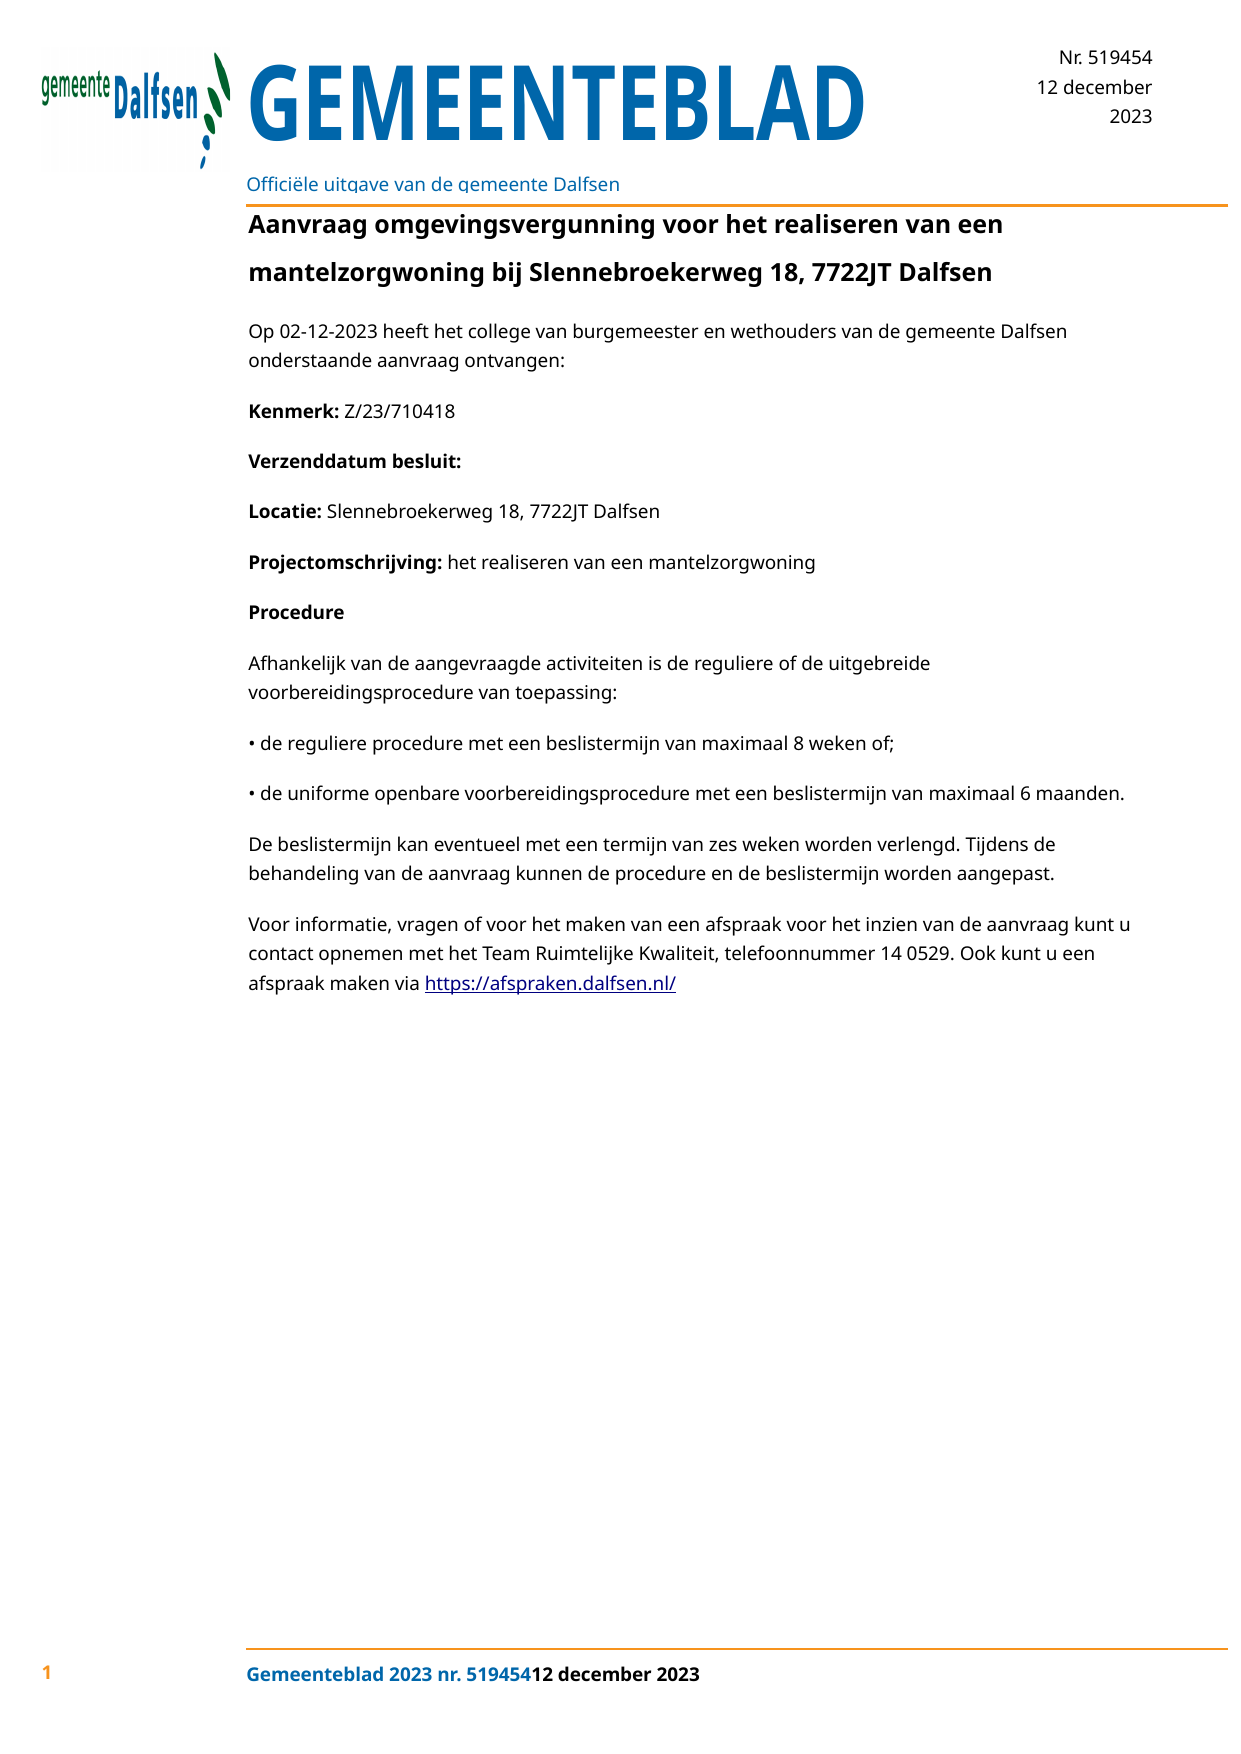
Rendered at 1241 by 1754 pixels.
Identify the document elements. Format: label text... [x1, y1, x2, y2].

text Aanvraag omgevingsvergunning voor het realiseren van een mantelzorgwoning bij Slennebroekerweg 18, 7722JT Dalfsen [248, 207, 1152, 288]
text Locatie: Slennebroekerweg 18, 7722JT Dalfsen [248, 499, 1152, 524]
picture [41, 47, 231, 172]
text De beslistermijn kan eventueel met een termijn van zes weken worden verlengd. Tijdens de behandeling van de aanvraag kunnen de procedure en de beslistermijn worden aangepast. [248, 831, 1152, 886]
text Afhankelijk van de aangevraagde activiteiten is de reguliere of de uitgebreide voorbereidingsprocedure van toepassing: [248, 650, 1152, 705]
text • de uniforme openbare voorbereidingsprocedure met een beslistermijn van maximaal 6 maanden. [248, 780, 1152, 806]
text Procedure [248, 599, 1152, 625]
text Op 02-12-2023 heeft het college van burgemeester en wethouders van de gemeente Dalfsen onderstaande aanvraag ontvangen: [248, 318, 1152, 373]
text Projectomschrijving: het realiseren van een mantelzorgwoning [248, 549, 1152, 575]
text • de reguliere procedure met een beslistermijn van maximaal 8 weken of; [248, 730, 1152, 756]
text Verzenddatum besluit: [248, 448, 1152, 474]
text Kenmerk: Z/23/710418 [248, 398, 1152, 424]
text Voor informatie, vragen of voor het maken van een afspraak voor het inzien van de aanvraag kunt u contact opnemen met het Team Ruimtelijke Kwaliteit, telefoonnummer 14 0529. Ook kunt u een afspraak maken via https://afspraken.dalfsen.nl/ [248, 911, 1152, 996]
